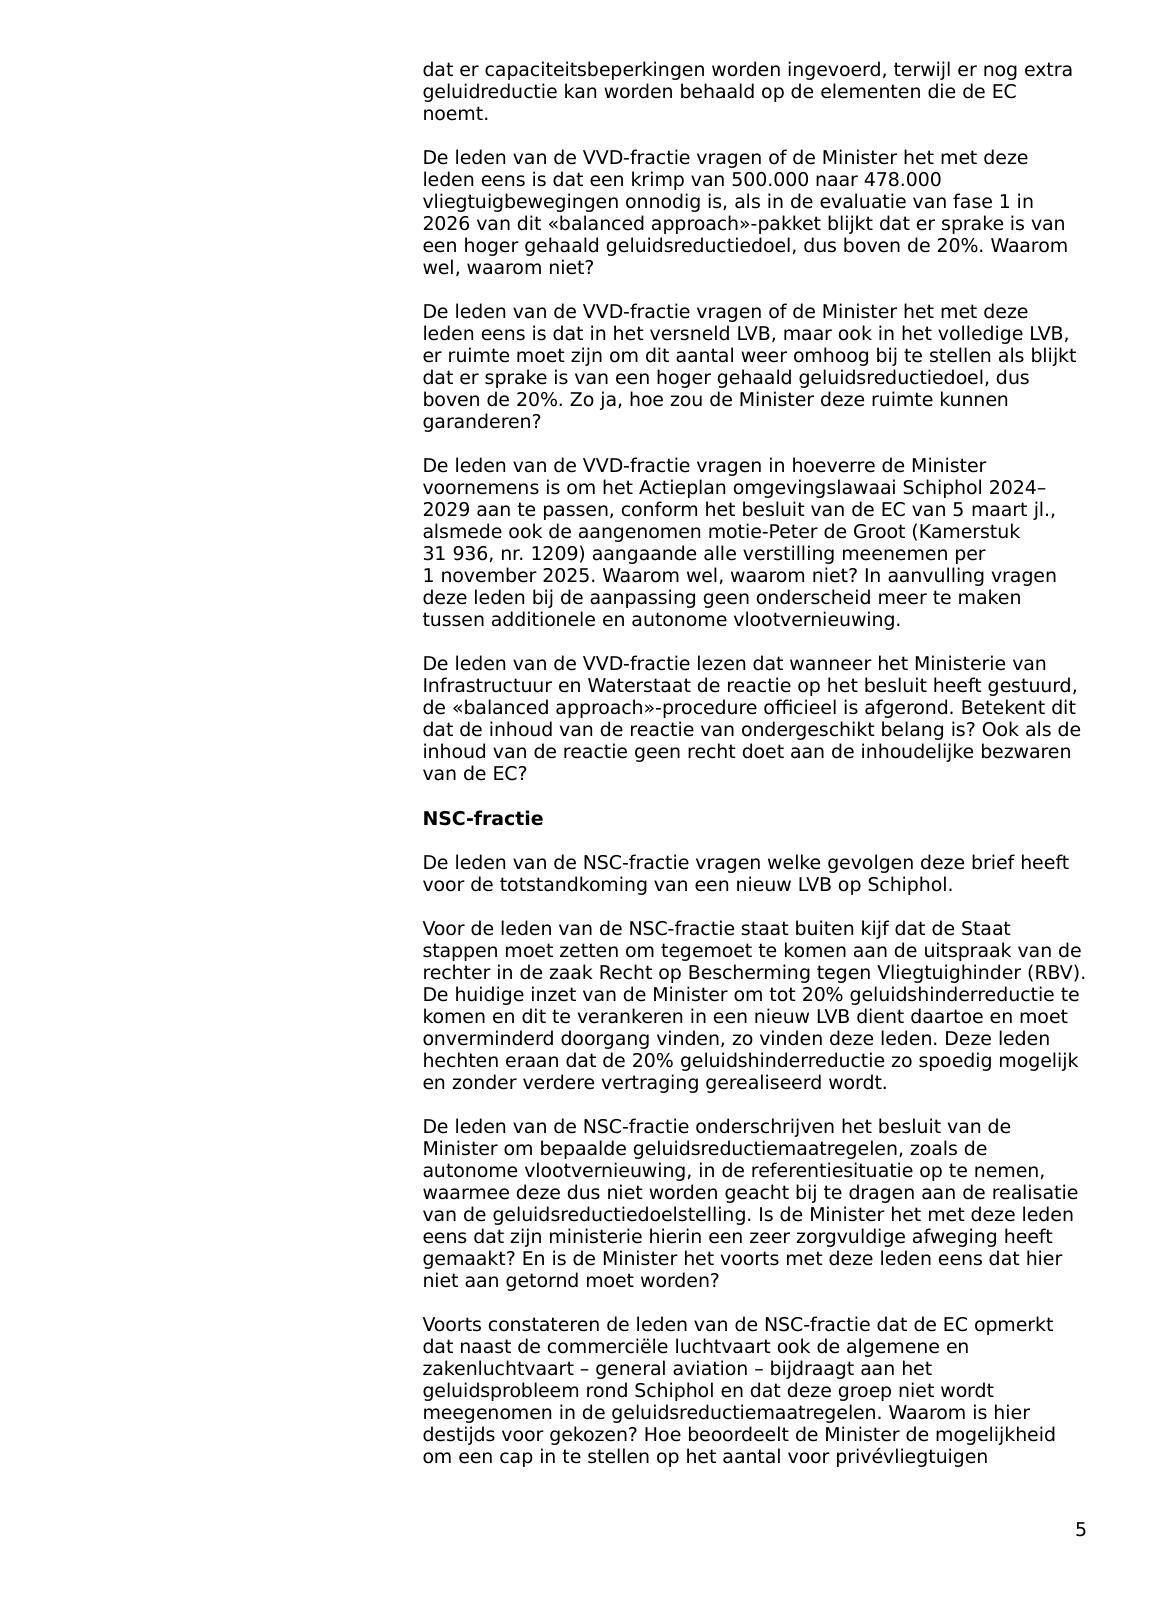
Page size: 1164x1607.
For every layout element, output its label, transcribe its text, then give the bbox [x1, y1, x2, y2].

text De leden van de VVD-fractie lezen dat wanneer het Ministerie van Infrastructuur en Waterstaat de reactie op het besluit heeft gestuurd, de «balanced approach»-procedure officieel is afgerond. Betekent dit dat de inhoud van de reactie van ondergeschikt belang is? Ook als de inhoud van de reactie geen recht doet aan de inhoudelijke bezwaren van de EC? [422, 653, 1087, 785]
text Voor de leden van de NSC-fractie staat buiten kijf dat de Staat stappen moet zetten om tegemoet te komen aan de uitspraak van de rechter in de zaak Recht op Bescherming tegen Vliegtuighinder (RBV). De huidige inzet van de Minister om tot 20% geluidshinderreductie te komen en dit te verankeren in een nieuw LVB dient daartoe en moet onverminderd doorgang vinden, zo vinden deze leden. Deze leden hechten eraan dat de 20% geluidshinderreductie zo spoedig mogelijk en zonder verdere vertraging gerealiseerd wordt. [422, 918, 1087, 1093]
subtitle NSC-fractie [422, 807, 1087, 829]
text De leden van de VVD-fractie vragen of de Minister het met deze leden eens is dat in het versneld LVB, maar ook in het volledige LVB, er ruimte moet zijn om dit aantal weer omhoog bij te stellen als blijkt dat er sprake is van een hoger gehaald geluidsreductiedoel, dus boven de 20%. Zo ja, hoe zou de Minister deze ruimte kunnen garanderen? [422, 301, 1087, 433]
text Voorts constateren de leden van de NSC-fractie dat de EC opmerkt dat naast de commerciële luchtvaart ook de algemene en zakenluchtvaart – general aviation – bijdraagt aan het geluidsprobleem rond Schiphol en dat deze groep niet wordt meegenomen in de geluidsreductiemaatregelen. Waarom is hier destijds voor gekozen? Hoe beoordeelt de Minister de mogelijkheid om een cap in te stellen op het aantal voor privévliegtuigen [422, 1314, 1087, 1468]
text De leden van de VVD-fractie vragen of de Minister het met deze leden eens is dat een krimp van 500.000 naar 478.000 vliegtuigbewegingen onnodig is, als in de evaluatie van fase 1 in 2026 van dit «balanced approach»-pakket blijkt dat er sprake is van een hoger gehaald geluidsreductiedoel, dus boven de 20%. Waarom wel, waarom niet? [422, 147, 1087, 279]
text De leden van de NSC-fractie vragen welke gevolgen deze brief heeft voor de totstandkoming van een nieuw LVB op Schiphol. [422, 852, 1087, 896]
text De leden van de VVD-fractie vragen in hoeverre de Minister voornemens is om het Actieplan omgevingslawaai Schiphol 2024–2029 aan te passen, conform het besluit van de EC van 5 maart jl., alsmede ook de aangenomen motie-Peter de Groot (Kamerstuk 31 936, nr. 1209) aangaande alle verstilling meenemen per 1 november 2025. Waarom wel, waarom niet? In aanvulling vragen deze leden bij de aanpassing geen onderscheid meer te maken tussen additionele en autonome vlootvernieuwing. [422, 455, 1087, 631]
text dat er capaciteitsbeperkingen worden ingevoerd, terwijl er nog extra geluidreductie kan worden behaald op de elementen die de EC noemt. [422, 59, 1087, 125]
text De leden van de NSC-fractie onderschrijven het besluit van de Minister om bepaalde geluidsreductiemaatregelen, zoals de autonome vlootvernieuwing, in de referentiesituatie op te nemen, waarmee deze dus niet worden geacht bij te dragen aan de realisatie van de geluidsreductiedoelstelling. Is de Minister het met deze leden eens dat zijn ministerie hierin een zeer zorgvuldige afweging heeft gemaakt? En is de Minister het voorts met deze leden eens dat hier niet aan getornd moet worden? [422, 1116, 1087, 1292]
